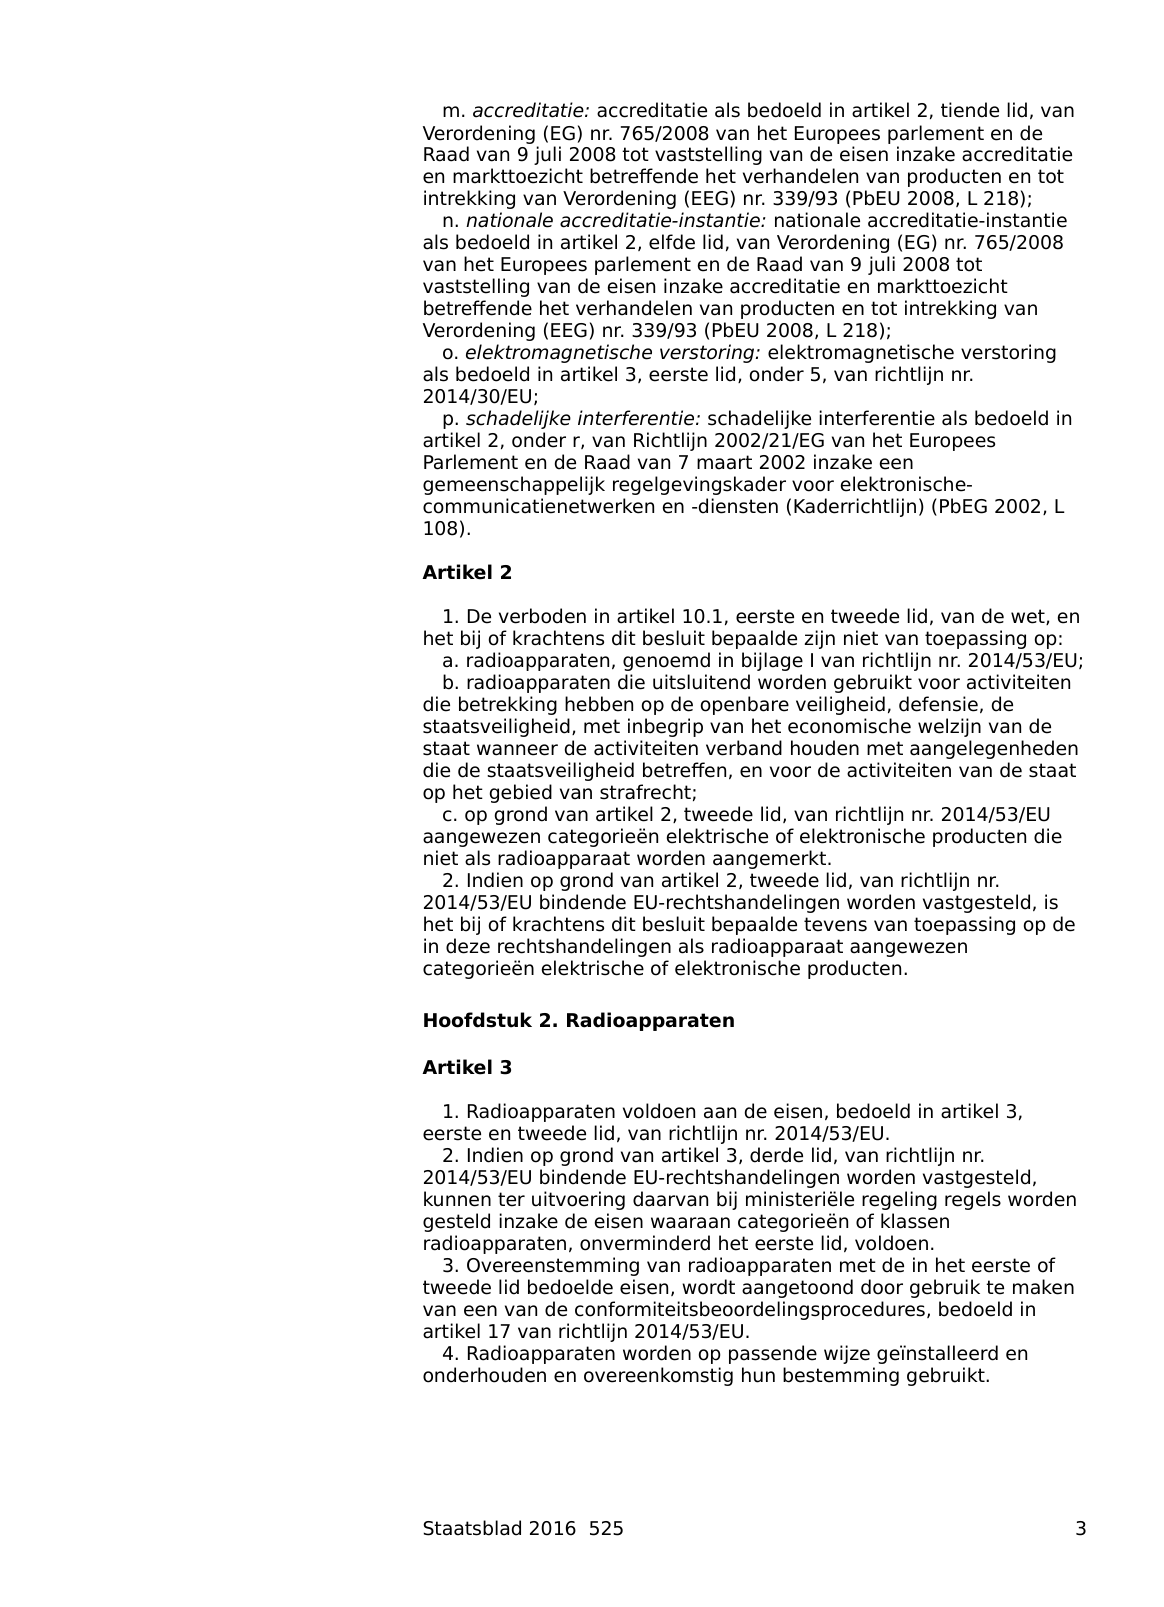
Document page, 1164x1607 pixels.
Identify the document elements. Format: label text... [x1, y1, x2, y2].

subtitle Artikel 3 [422, 1057, 1087, 1079]
text b. radioapparaten die uitsluitend worden gebruikt voor activiteiten die betrekking hebben op de openbare veiligheid, defensie, de staatsveiligheid, met inbegrip van het economische welzijn van de staat wanneer de activiteiten verband houden met aangelegenheden die de staatsveiligheid betreffen, en voor de activiteiten van de staat op het gebied van strafrecht; [422, 672, 1087, 804]
text 2. Indien op grond van artikel 3, derde lid, van richtlijn nr. 2014/53/EU bindende EU-rechtshandelingen worden vastgesteld, kunnen ter uitvoering daarvan bij ministeriële regeling regels worden gesteld inzake de eisen waaraan categorieën of klassen radioapparaten, onverminderd het eerste lid, voldoen. [422, 1145, 1087, 1255]
text 1. De verboden in artikel 10.1, eerste en tweede lid, van de wet, en het bij of krachtens dit besluit bepaalde zijn niet van toepassing op: [422, 606, 1087, 650]
text 1. Radioapparaten voldoen aan de eisen, bedoeld in artikel 3, eerste en tweede lid, van richtlijn nr. 2014/53/EU. [422, 1101, 1087, 1145]
text m. accreditatie: accreditatie als bedoeld in artikel 2, tiende lid, van Verordening (EG) nr. 765/2008 van het Europees parlement en de Raad van 9 juli 2008 tot vaststelling van de eisen inzake accreditatie en markttoezicht betreffende het verhandelen van producten en tot intrekking van Verordening (EEG) nr. 339/93 (PbEU 2008, L 218); [422, 100, 1087, 210]
text n. nationale accreditatie-instantie: nationale accreditatie-instantie als bedoeld in artikel 2, elfde lid, van Verordening (EG) nr. 765/2008 van het Europees parlement en de Raad van 9 juli 2008 tot vaststelling van de eisen inzake accreditatie en markttoezicht betreffende het verhandelen van producten en tot intrekking van Verordening (EEG) nr. 339/93 (PbEU 2008, L 218); [422, 210, 1087, 342]
subtitle Hoofdstuk 2. Radioapparaten [422, 1010, 1087, 1032]
text c. op grond van artikel 2, tweede lid, van richtlijn nr. 2014/53/EU aangewezen categorieën elektrische of elektronische producten die niet als radioapparaat worden aangemerkt. [422, 804, 1087, 870]
text a. radioapparaten, genoemd in bijlage I van richtlijn nr. 2014/53/EU; [422, 650, 1087, 672]
text p. schadelijke interferentie: schadelijke interferentie als bedoeld in artikel 2, onder r, van Richtlijn 2002/21/EG van het Europees Parlement en de Raad van 7 maart 2002 inzake een gemeenschappelijk regelgevingskader voor elektronische-communicatienetwerken en -diensten (Kaderrichtlijn) (PbEG 2002, L 108). [422, 408, 1087, 540]
text 2. Indien op grond van artikel 2, tweede lid, van richtlijn nr. 2014/53/EU bindende EU-rechtshandelingen worden vastgesteld, is het bij of krachtens dit besluit bepaalde tevens van toepassing op de in deze rechtshandelingen als radioapparaat aangewezen categorieën elektrische of elektronische producten. [422, 870, 1087, 980]
text o. elektromagnetische verstoring: elektromagnetische verstoring als bedoeld in artikel 3, eerste lid, onder 5, van richtlijn nr. 2014/30/EU; [422, 342, 1087, 408]
text 4. Radioapparaten worden op passende wijze geïnstalleerd en onderhouden en overeenkomstig hun bestemming gebruikt. [422, 1343, 1087, 1387]
text 3. Overeenstemming van radioapparaten met de in het eerste of tweede lid bedoelde eisen, wordt aangetoond door gebruik te maken van een van de conformiteitsbeoordelingsprocedures, bedoeld in artikel 17 van richtlijn 2014/53/EU. [422, 1255, 1087, 1343]
subtitle Artikel 2 [422, 562, 1087, 584]
